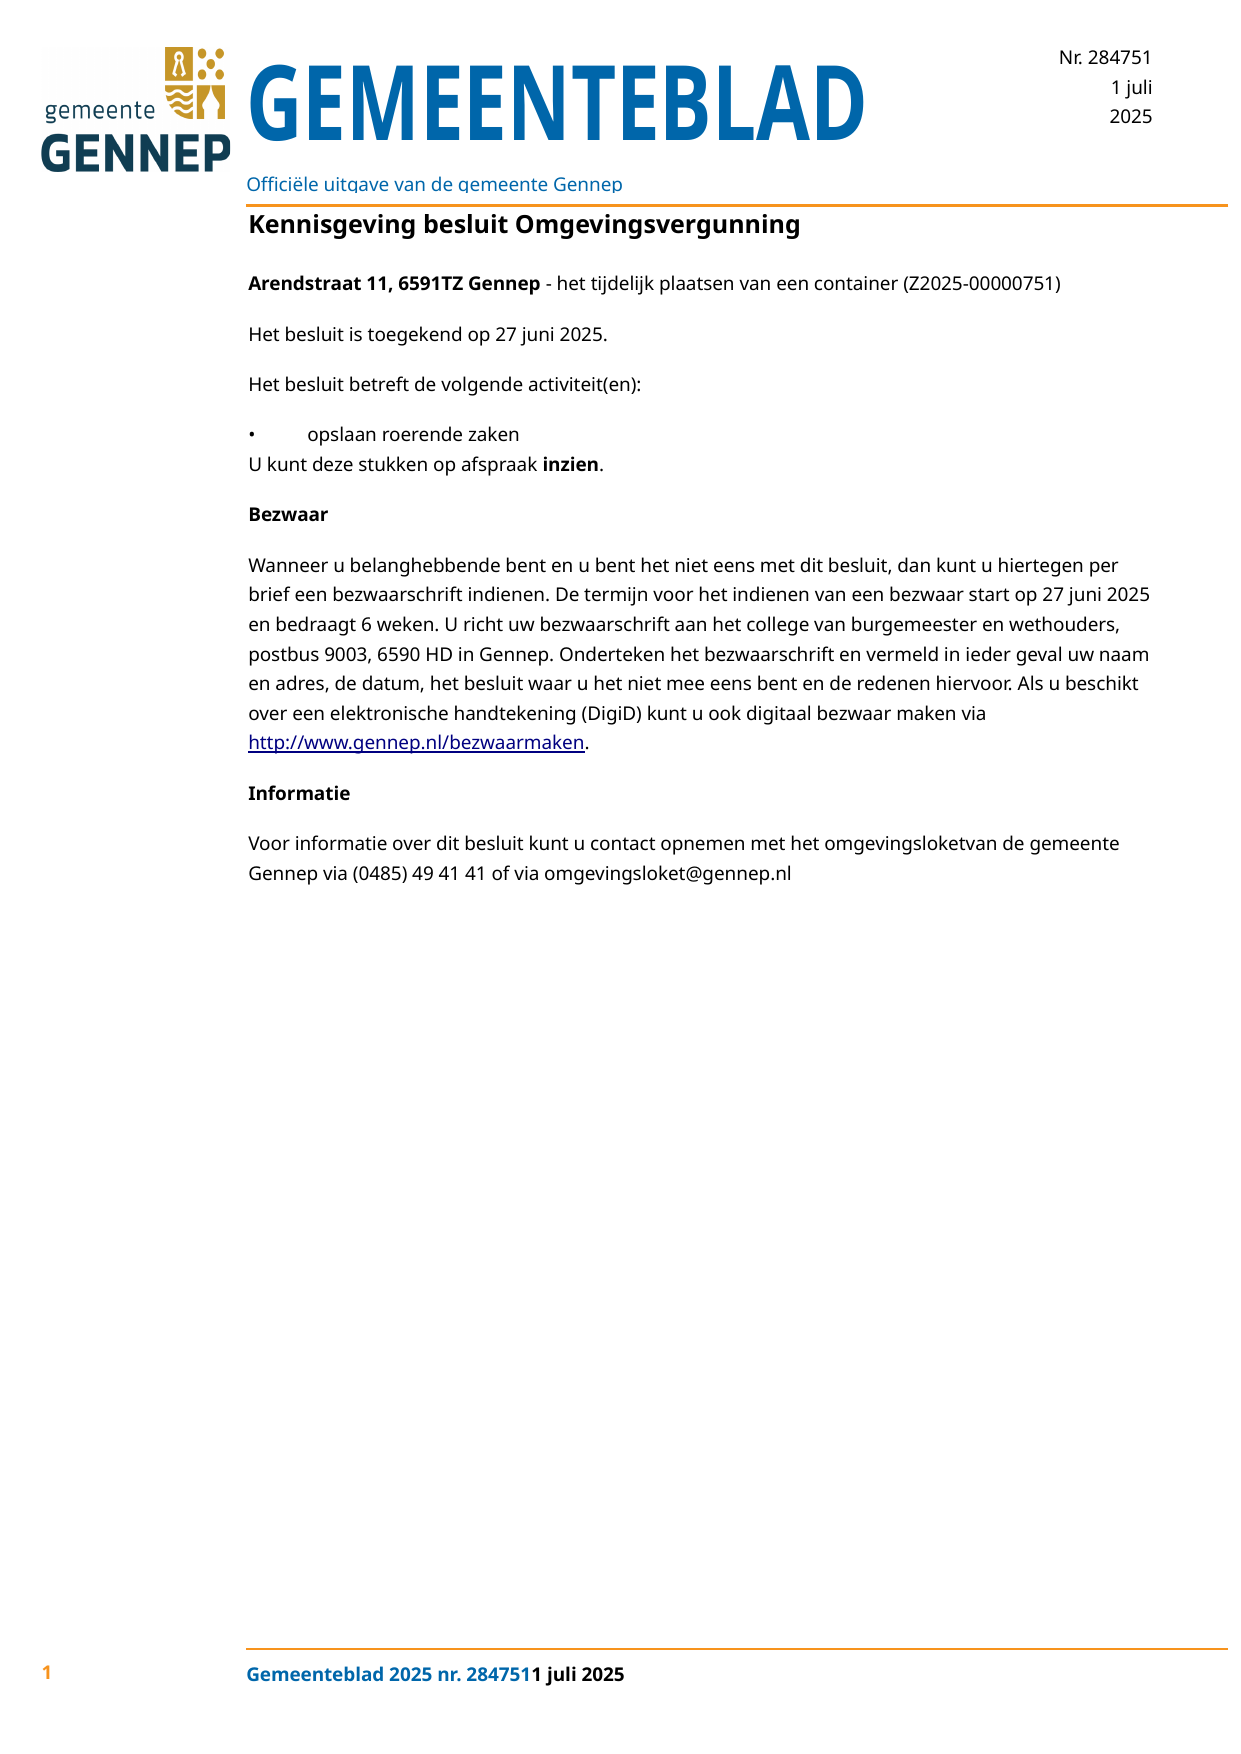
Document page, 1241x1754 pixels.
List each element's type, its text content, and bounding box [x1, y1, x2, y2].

text Wanneer u belanghebbende bent en u bent het niet eens met dit besluit, dan kunt u hiertegen per brief een bezwaarschrift indienen. De termijn voor het indienen van een bezwaar start op 27 juni 2025 en bedraagt 6 weken. U richt uw bezwaarschrift aan het college van burgemeester en wethouders, postbus 9003, 6590 HD in Gennep. Onderteken het bezwaarschrift en vermeld in ieder geval uw naam en adres, de datum, het besluit waar u het niet mee eens bent en de redenen hiervoor. Als u beschikt over een elektronische handtekening (DigiD) kunt u ook digitaal bezwaar maken via http://www.gennep.nl/bezwaarmaken. [248, 552, 1152, 755]
text U kunt deze stukken op afspraak inzien. [248, 451, 1152, 477]
text Het besluit betreft de volgende activiteit(en): [248, 371, 1152, 397]
list opslaan roerende zaken [248, 422, 1152, 447]
text Arendstraat 11, 6591TZ Gennep - het tijdelijk plaatsen van een container (Z2025-00000751) [248, 270, 1152, 296]
text Bezwaar [248, 502, 1152, 527]
text Voor informatie over dit besluit kunt u contact opnemen met het omgevingsloketvan de gemeente Gennep via (0485) 49 41 41 of via omgevingsloket@gennep.nl [248, 830, 1152, 886]
text Het besluit is toegekend op 27 juni 2025. [248, 321, 1152, 346]
text Kennisgeving besluit Omgevingsvergunning [248, 207, 1152, 241]
picture [41, 47, 231, 172]
text Informatie [248, 780, 1152, 806]
